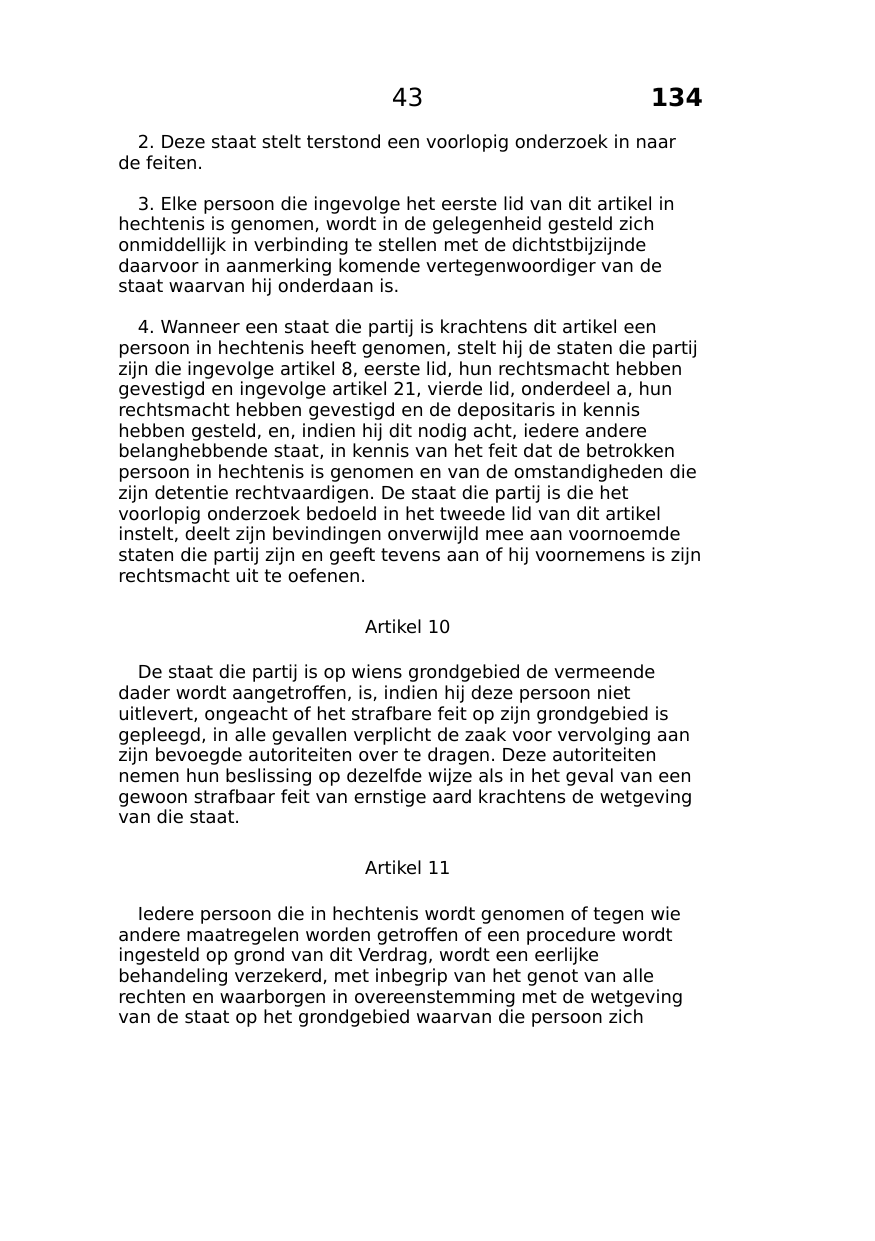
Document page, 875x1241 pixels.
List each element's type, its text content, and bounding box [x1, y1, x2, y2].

subtitle Artikel 11 [118, 858, 703, 879]
text De staat die partij is op wiens grondgebied de vermeende dader wordt aangetroffen, is, indien hij deze persoon niet uitlevert, ongeacht of het strafbare feit op zijn grondgebied is gepleegd, in alle gevallen verplicht de zaak voor vervolging aan zijn bevoegde autoriteiten over te dragen. Deze autoriteiten nemen hun beslissing op dezelfde wijze als in het geval van een gewoon strafbaar feit van ernstige aard krachtens de wetgeving van die staat. [118, 662, 703, 828]
text Iedere persoon die in hechtenis wordt genomen of tegen wie andere maatregelen worden getroffen of een procedure wordt ingesteld op grond van dit Verdrag, wordt een eerlijke behandeling verzekerd, met inbegrip van het genot van alle rechten en waarborgen in overeenstemming met de wetgeving van de staat op het grondgebied waarvan die persoon zich [118, 904, 703, 1028]
text 2. Deze staat stelt terstond een voorlopig onderzoek in naar de feiten. [118, 132, 703, 173]
text 3. Elke persoon die ingevolge het eerste lid van dit artikel in hechtenis is genomen, wordt in de gelegenheid gesteld zich onmiddellijk in verbinding te stellen met de dichtstbijzijnde daarvoor in aanmerking komende vertegenwoordiger van de staat waarvan hij onderdaan is. [118, 193, 703, 297]
subtitle Artikel 10 [118, 616, 703, 637]
text 4. Wanneer een staat die partij is krachtens dit artikel een persoon in hechtenis heeft genomen, stelt hij de staten die partij zijn die ingevolge artikel 8, eerste lid, hun rechtsmacht hebben gevestigd en ingevolge artikel 21, vierde lid, onderdeel a, hun rechtsmacht hebben gevestigd en de depositaris in kennis hebben gesteld, en, indien hij dit nodig acht, iedere andere belanghebbende staat, in kennis van het feit dat de betrokken persoon in hechtenis is genomen en van de omstandigheden die zijn detentie rechtvaardigen. De staat die partij is die het voorlopig onderzoek bedoeld in het tweede lid van dit artikel instelt, deelt zijn bevindingen onverwijld mee aan voornoemde staten die partij zijn en geeft tevens aan of hij voornemens is zijn rechtsmacht uit te oefenen. [118, 317, 703, 586]
